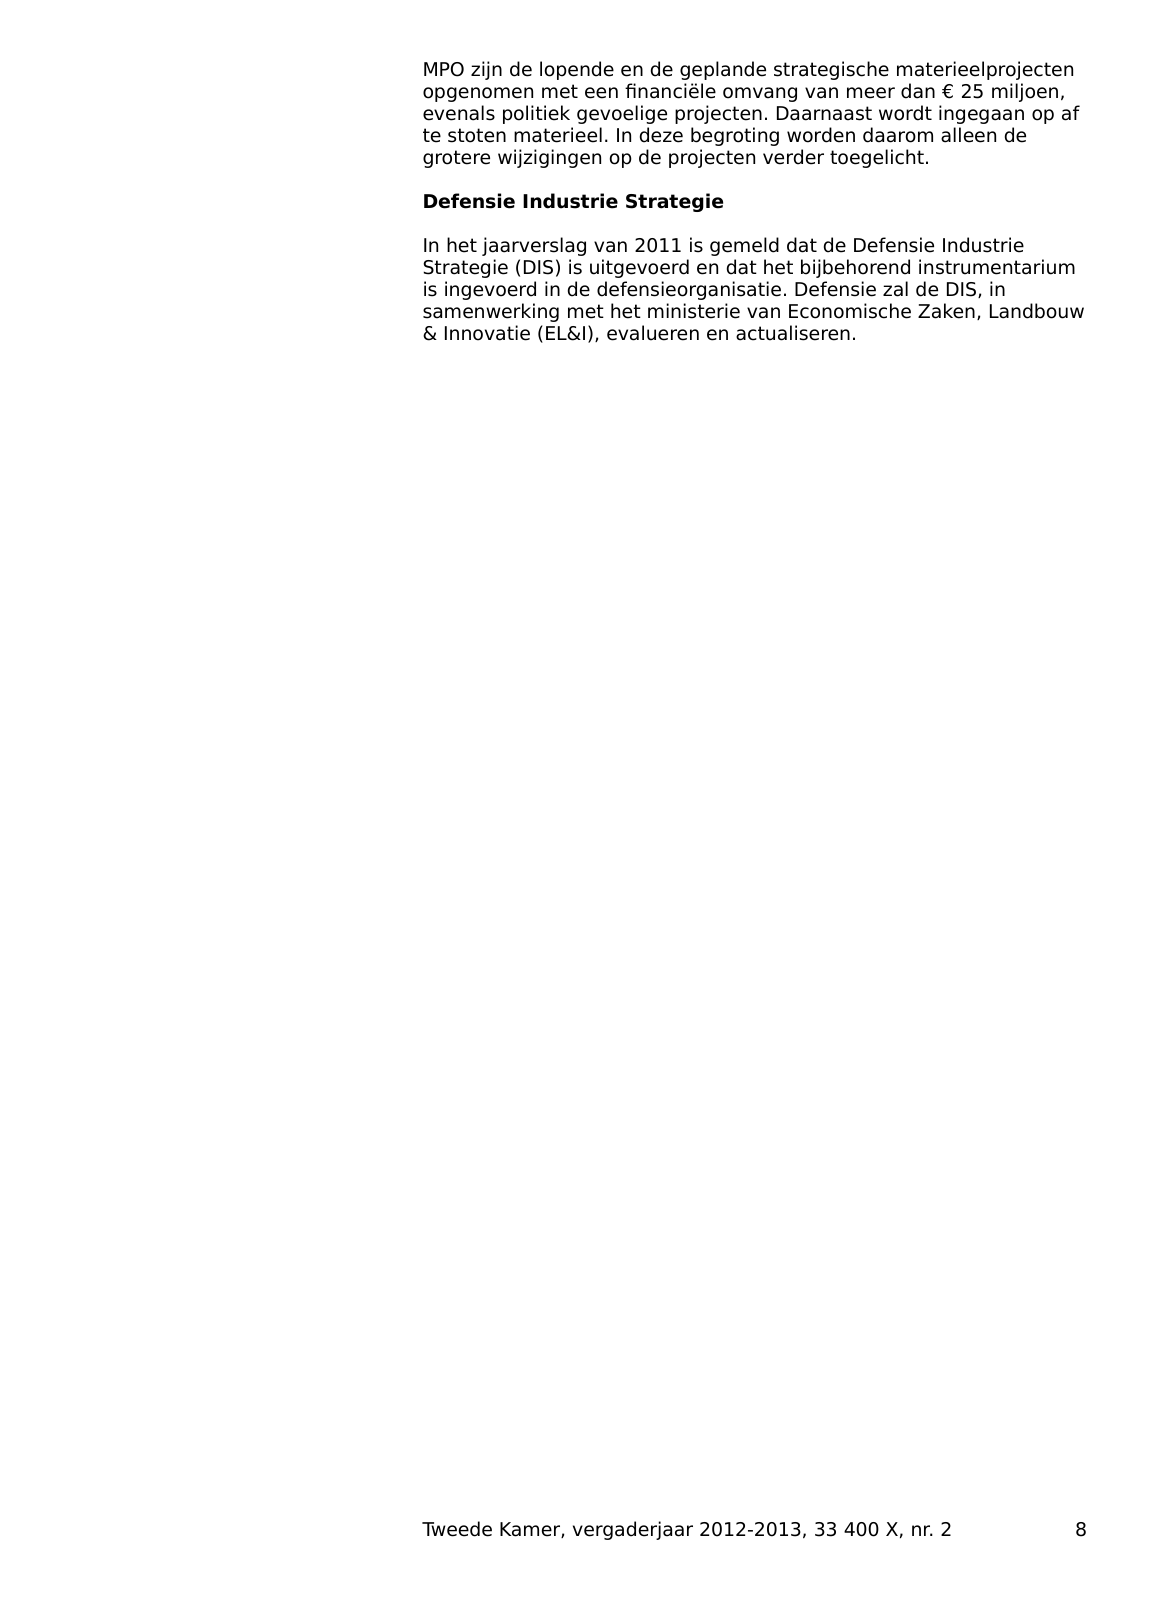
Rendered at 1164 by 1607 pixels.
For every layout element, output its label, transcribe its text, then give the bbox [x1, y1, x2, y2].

text MPO zijn de lopende en de geplande strategische materieelprojecten opgenomen met een financiële omvang van meer dan € 25 miljoen, evenals politiek gevoelige projecten. Daarnaast wordt ingegaan op af te stoten materieel. In deze begroting worden daarom alleen de grotere wijzigingen op de projecten verder toegelicht. [422, 59, 1087, 169]
subtitle Defensie Industrie Strategie [422, 191, 1087, 213]
text In het jaarverslag van 2011 is gemeld dat de Defensie Industrie Strategie (DIS) is uitgevoerd en dat het bijbehorend instrumentarium is ingevoerd in de defensieorganisatie. Defensie zal de DIS, in samenwerking met het ministerie van Economische Zaken, Landbouw & Innovatie (EL&I), evalueren en actualiseren. [422, 235, 1087, 345]
